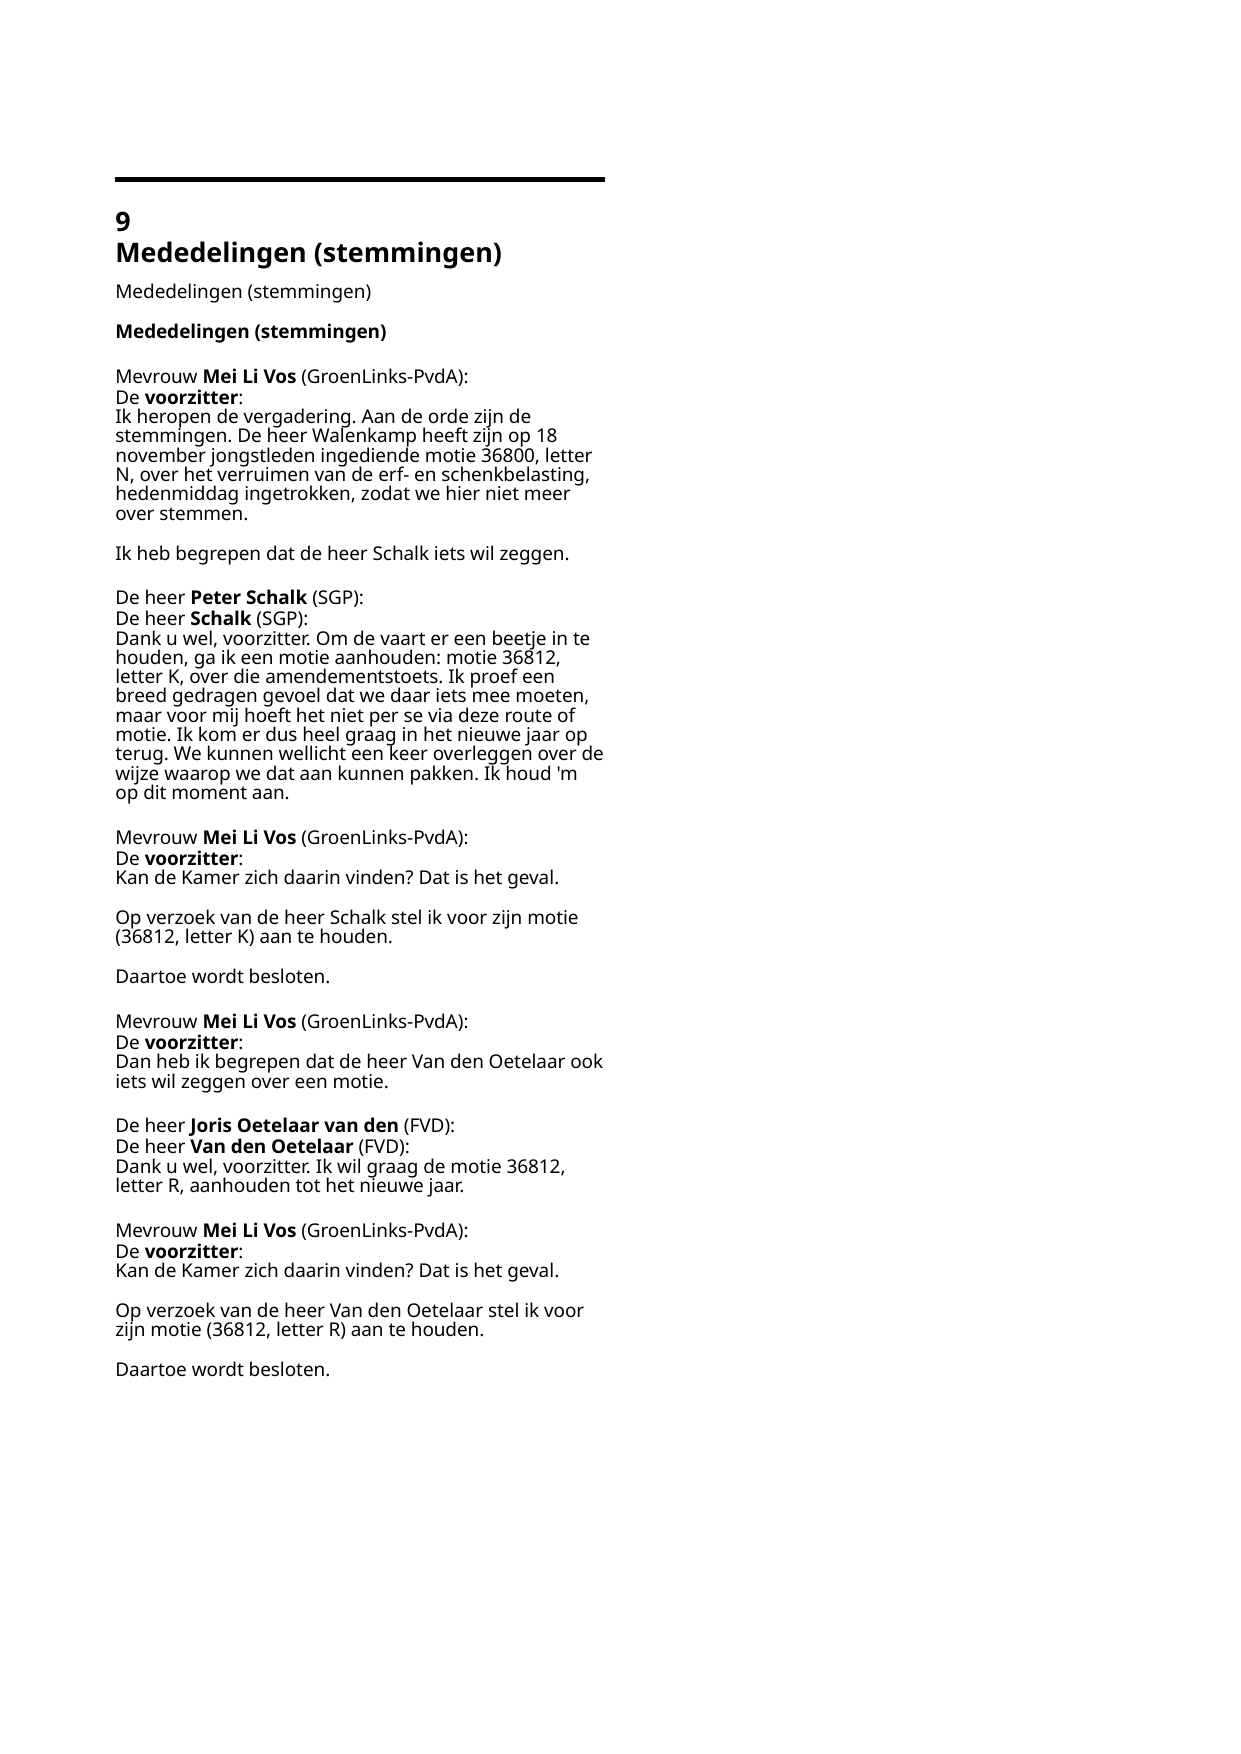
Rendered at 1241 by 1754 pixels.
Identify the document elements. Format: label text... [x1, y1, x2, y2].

text De voorzitter: [115, 849, 605, 869]
text Dank u wel, voorzitter. Ik wil graag de motie 36812, letter R, aanhouden tot het nieuwe jaar. [115, 1158, 605, 1196]
text Mededelingen (stemmingen) [115, 323, 605, 342]
text De heer Schalk (SGP): [115, 610, 605, 629]
text Dan heb ik begrepen dat de heer Van den Oetelaar ook iets wil zeggen over een motie. [115, 1053, 605, 1092]
text Mededelingen (stemmingen) [115, 283, 605, 302]
text De heer Van den Oetelaar (FVD): [115, 1138, 605, 1158]
text Mevrouw Mei Li Vos (GroenLinks-PvdA): [115, 824, 605, 849]
text De voorzitter: [115, 389, 605, 408]
text De heer Peter Schalk (SGP): [115, 584, 605, 610]
text De heer Joris Oetelaar van den (FVD): [115, 1113, 605, 1138]
text Ik heropen de vergadering. Aan de orde zijn de stemmingen. De heer Walenkamp heeft zijn op 18 november jongstleden ingediende motie 36800, letter N, over het verruimen van de erf- en schenkbelasting, hedenmiddag ingetrokken, zodat we hier niet meer over stemmen. [115, 408, 605, 524]
text Mevrouw Mei Li Vos (GroenLinks-PvdA): [115, 1217, 605, 1243]
text Daartoe wordt besloten. [115, 1361, 605, 1381]
text Mevrouw Mei Li Vos (GroenLinks-PvdA): [115, 363, 605, 389]
text Kan de Kamer zich daarin vinden? Dat is het geval. [115, 869, 605, 888]
text Dank u wel, voorzitter. Om de vaart er een beetje in te houden, ga ik een motie aanhouden: motie 36812, letter K, over die amendementstoets. Ik proef een breed gedragen gevoel dat we daar iets mee moeten, maar voor mij hoeft het niet per se via deze route of motie. Ik kom er dus heel graag in het nieuwe jaar op terug. We kunnen wellicht een keer overleggen over de wijze waarop we dat aan kunnen pakken. Ik houd 'm op dit moment aan. [115, 629, 605, 803]
text Mededelingen (stemmingen) [115, 239, 605, 283]
text De voorzitter: [115, 1034, 605, 1053]
text Op verzoek van de heer Schalk stel ik voor zijn motie (36812, letter K) aan te houden. [115, 909, 605, 947]
text De voorzitter: [115, 1243, 605, 1262]
text Mevrouw Mei Li Vos (GroenLinks-PvdA): [115, 1008, 605, 1034]
text Daartoe wordt besloten. [115, 968, 605, 987]
text Op verzoek van de heer Van den Oetelaar stel ik voor zijn motie (36812, letter R) aan te houden. [115, 1302, 605, 1341]
text Ik heb begrepen dat de heer Schalk iets wil zeggen. [115, 544, 605, 564]
text Kan de Kamer zich daarin vinden? Dat is het geval. [115, 1262, 605, 1281]
text 9 [115, 203, 605, 239]
